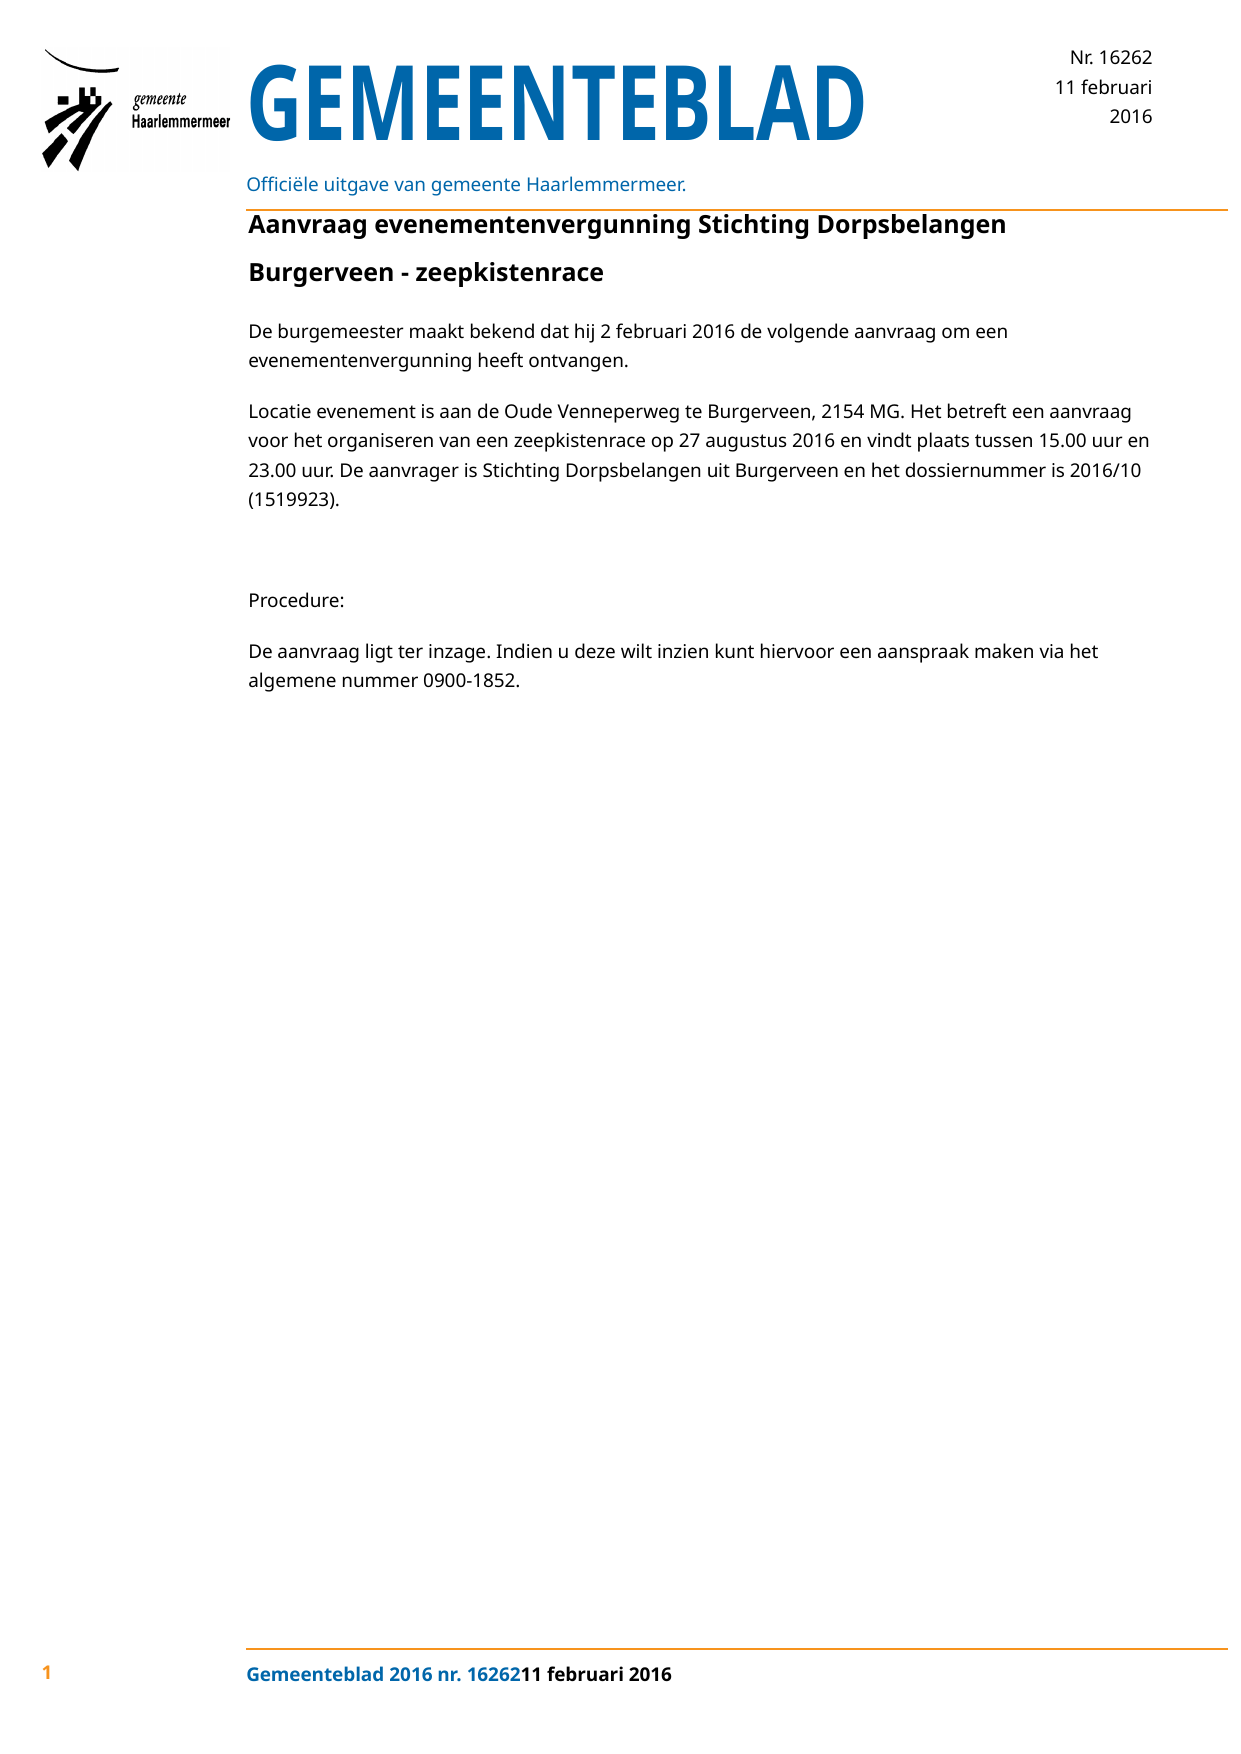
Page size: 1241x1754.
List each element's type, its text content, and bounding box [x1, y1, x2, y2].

picture [41, 47, 231, 172]
text De burgemeester maakt bekend dat hij 2 februari 2016 de volgende aanvraag om een evenementenvergunning heeft ontvangen. [248, 318, 1152, 373]
text Aanvraag evenementenvergunning Stichting Dorpsbelangen Burgerveen - zeepkistenrace [248, 211, 1152, 288]
text Procedure: [248, 587, 1152, 613]
text De aanvraag ligt ter inzage. Indien u deze wilt inzien kunt hiervoor een aanspraak maken via het algemene nummer 0900-1852. [248, 638, 1152, 693]
text Locatie evenement is aan de Oude Venneperweg te Burgerveen, 2154 MG. Het betreft een aanvraag voor het organiseren van een zeepkistenrace op 27 augustus 2016 en vindt plaats tussen 15.00 uur en 23.00 uur. De aanvrager is Stichting Dorpsbelangen uit Burgerveen en het dossiernummer is 2016/10 (1519923). [248, 398, 1152, 512]
